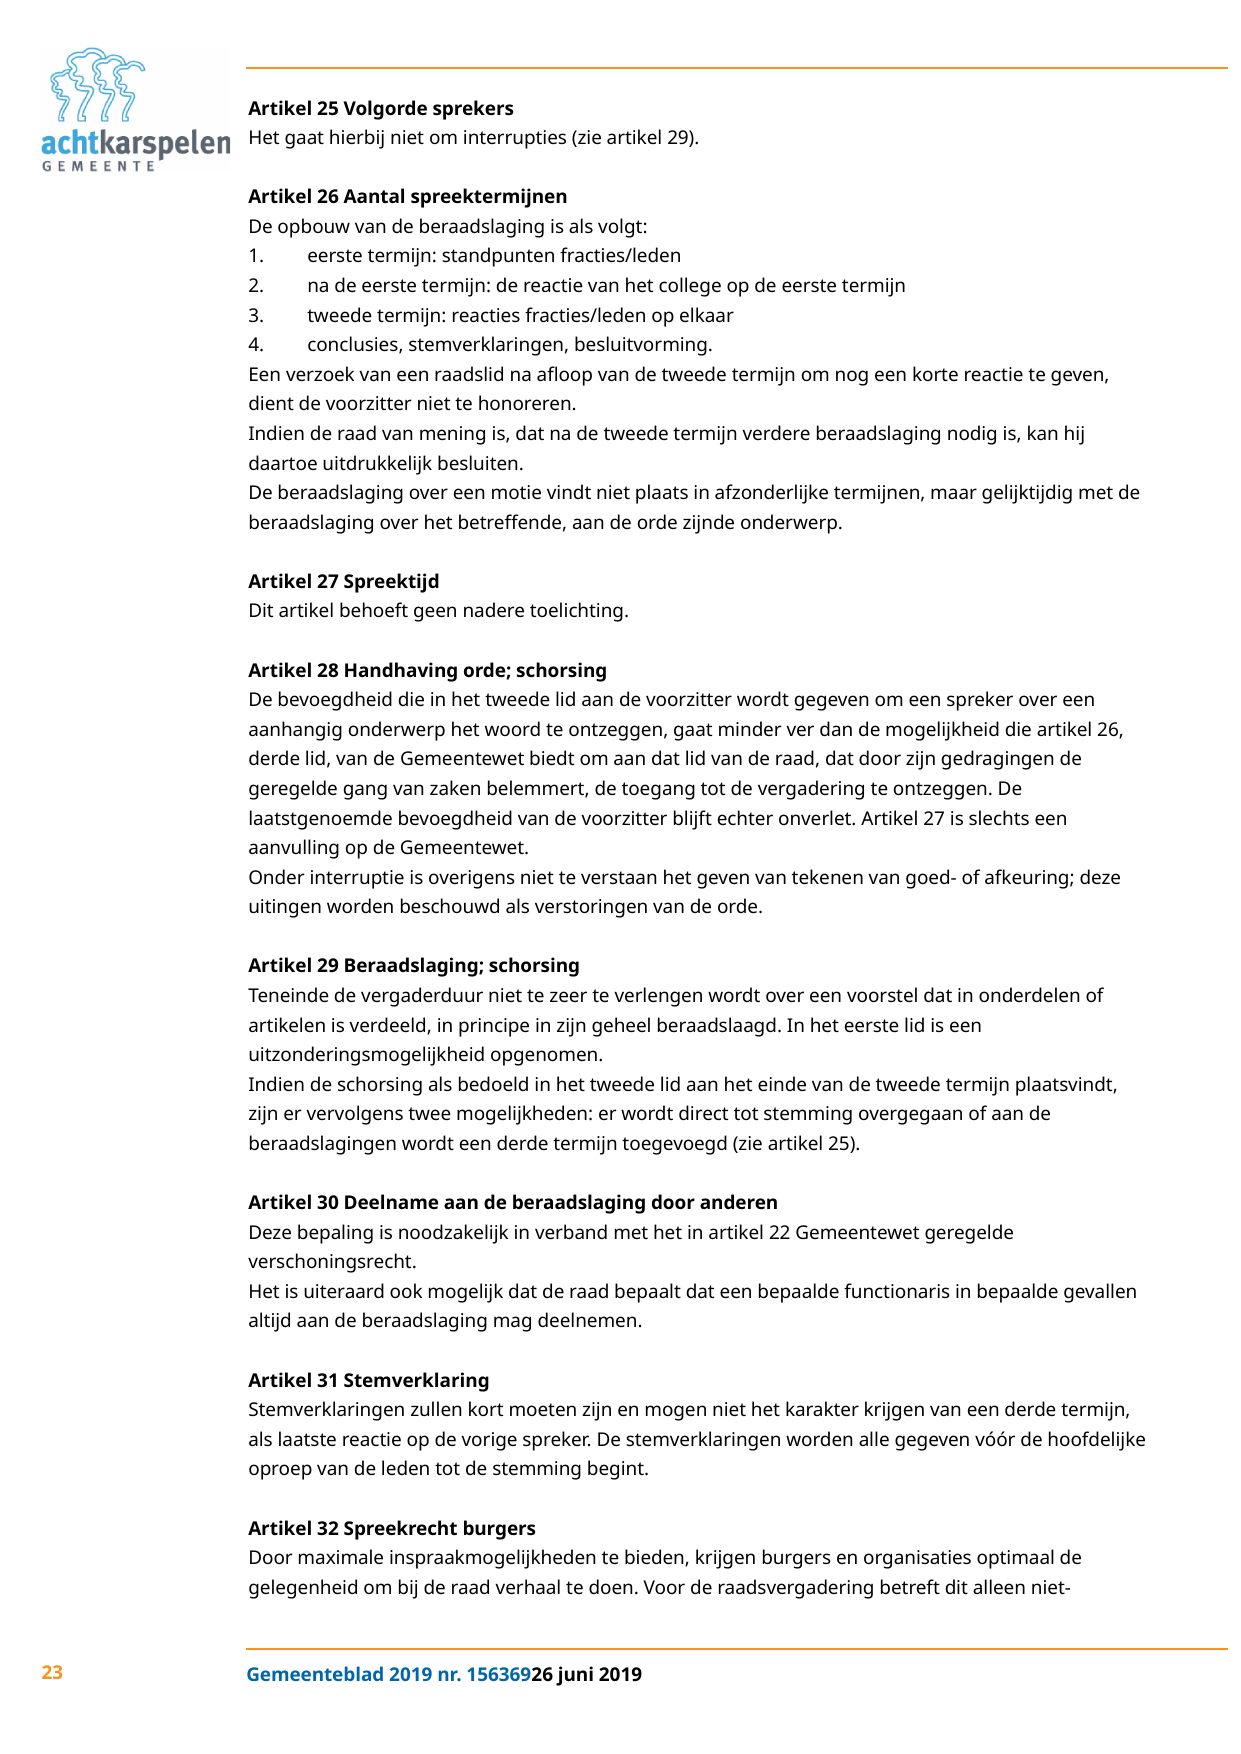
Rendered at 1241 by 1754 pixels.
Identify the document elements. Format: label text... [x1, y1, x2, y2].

text Onder interruptie is overigens niet te verstaan het geven van tekenen van goed- of afkeuring; deze uitingen worden beschouwd als verstoringen van de orde. [248, 864, 1152, 919]
text Het gaat hierbij niet om interrupties (zie artikel 29). [248, 124, 1152, 150]
text Stemverklaringen zullen kort moeten zijn en mogen niet het karakter krijgen van een derde termijn, als laatste reactie op de vorige spreker. De stemverklaringen worden alle gegeven vóór de hoofdelijke oproep van de leden tot de stemming begint. [248, 1396, 1152, 1481]
text Teneinde de vergaderduur niet te zeer te verlengen wordt over een voorstel dat in onderdelen of artikelen is verdeeld, in principe in zijn geheel beraadslaagd. In het eerste lid is een uitzonderingsmogelijkheid opgenomen. [248, 982, 1152, 1067]
text Dit artikel behoeft geen nadere toelichting. [248, 598, 1152, 623]
picture [41, 47, 231, 172]
list eerste termijn: standpunten fracties/leden [248, 243, 1152, 268]
text Indien de schorsing als bedoeld in het tweede lid aan het einde van de tweede termijn plaatsvindt, zijn er vervolgens twee mogelijkheden: er wordt direct tot stemming overgegaan of aan de beraadslagingen wordt een derde termijn toegevoegd (zie artikel 25). [248, 1071, 1152, 1156]
text Deze bepaling is noodzakelijk in verband met het in artikel 22 Gemeentewet geregelde verschoningsrecht. [248, 1219, 1152, 1274]
text De bevoegdheid die in het tweede lid aan de voorzitter wordt gegeven om een spreker over een aanhangig onderwerp het woord te ontzeggen, gaat minder ver dan de mogelijkheid die artikel 26, derde lid, van de Gemeentewet biedt om aan dat lid van de raad, dat door zijn gedragingen de geregelde gang van zaken belemmert, de toegang tot de vergadering te ontzeggen. De laatstgenoemde bevoegdheid van de voorzitter blijft echter onverlet. Artikel 27 is slechts een aanvulling op de Gemeentewet. [248, 686, 1152, 860]
text Door maximale inspraakmogelijkheden te bieden, krijgen burgers en organisaties optimaal de gelegenheid om bij de raad verhaal te doen. Voor de raadsvergadering betreft dit alleen niet- [248, 1544, 1152, 1600]
text Artikel 27 Spreektijd [248, 568, 1152, 594]
text De opbouw van de beraadslaging is als volgt: [248, 213, 1152, 239]
list tweede termijn: reacties fracties/leden op elkaar [248, 302, 1152, 328]
text Artikel 25 Volgorde sprekers [248, 95, 1152, 121]
text Artikel 26 Aantal spreektermijnen [248, 183, 1152, 209]
text Artikel 30 Deelname aan de beraadslaging door anderen [248, 1189, 1152, 1215]
text Artikel 29 Beraadslaging; schorsing [248, 953, 1152, 978]
text Een verzoek van een raadslid na afloop van de tweede termijn om nog een korte reactie te geven, dient de voorzitter niet te honoreren. [248, 361, 1152, 416]
text Artikel 31 Stemverklaring [248, 1367, 1152, 1393]
text Artikel 28 Handhaving orde; schorsing [248, 657, 1152, 683]
text Indien de raad van mening is, dat na de tweede termijn verdere beraadslaging nodig is, kan hij daartoe uitdrukkelijk besluiten. [248, 420, 1152, 476]
text Artikel 32 Spreekrecht burgers [248, 1515, 1152, 1541]
text De beraadslaging over een motie vindt niet plaats in afzonderlijke termijnen, maar gelijktijdig met de beraadslaging over het betreffende, aan de orde zijnde onderwerp. [248, 479, 1152, 535]
text Het is uiteraard ook mogelijk dat de raad bepaalt dat een bepaalde functionaris in bepaalde gevallen altijd aan de beraadslaging mag deelnemen. [248, 1278, 1152, 1333]
list conclusies, stemverklaringen, besluitvorming. [248, 331, 1152, 357]
list na de eerste termijn: de reactie van het college op de eerste termijn [248, 272, 1152, 298]
